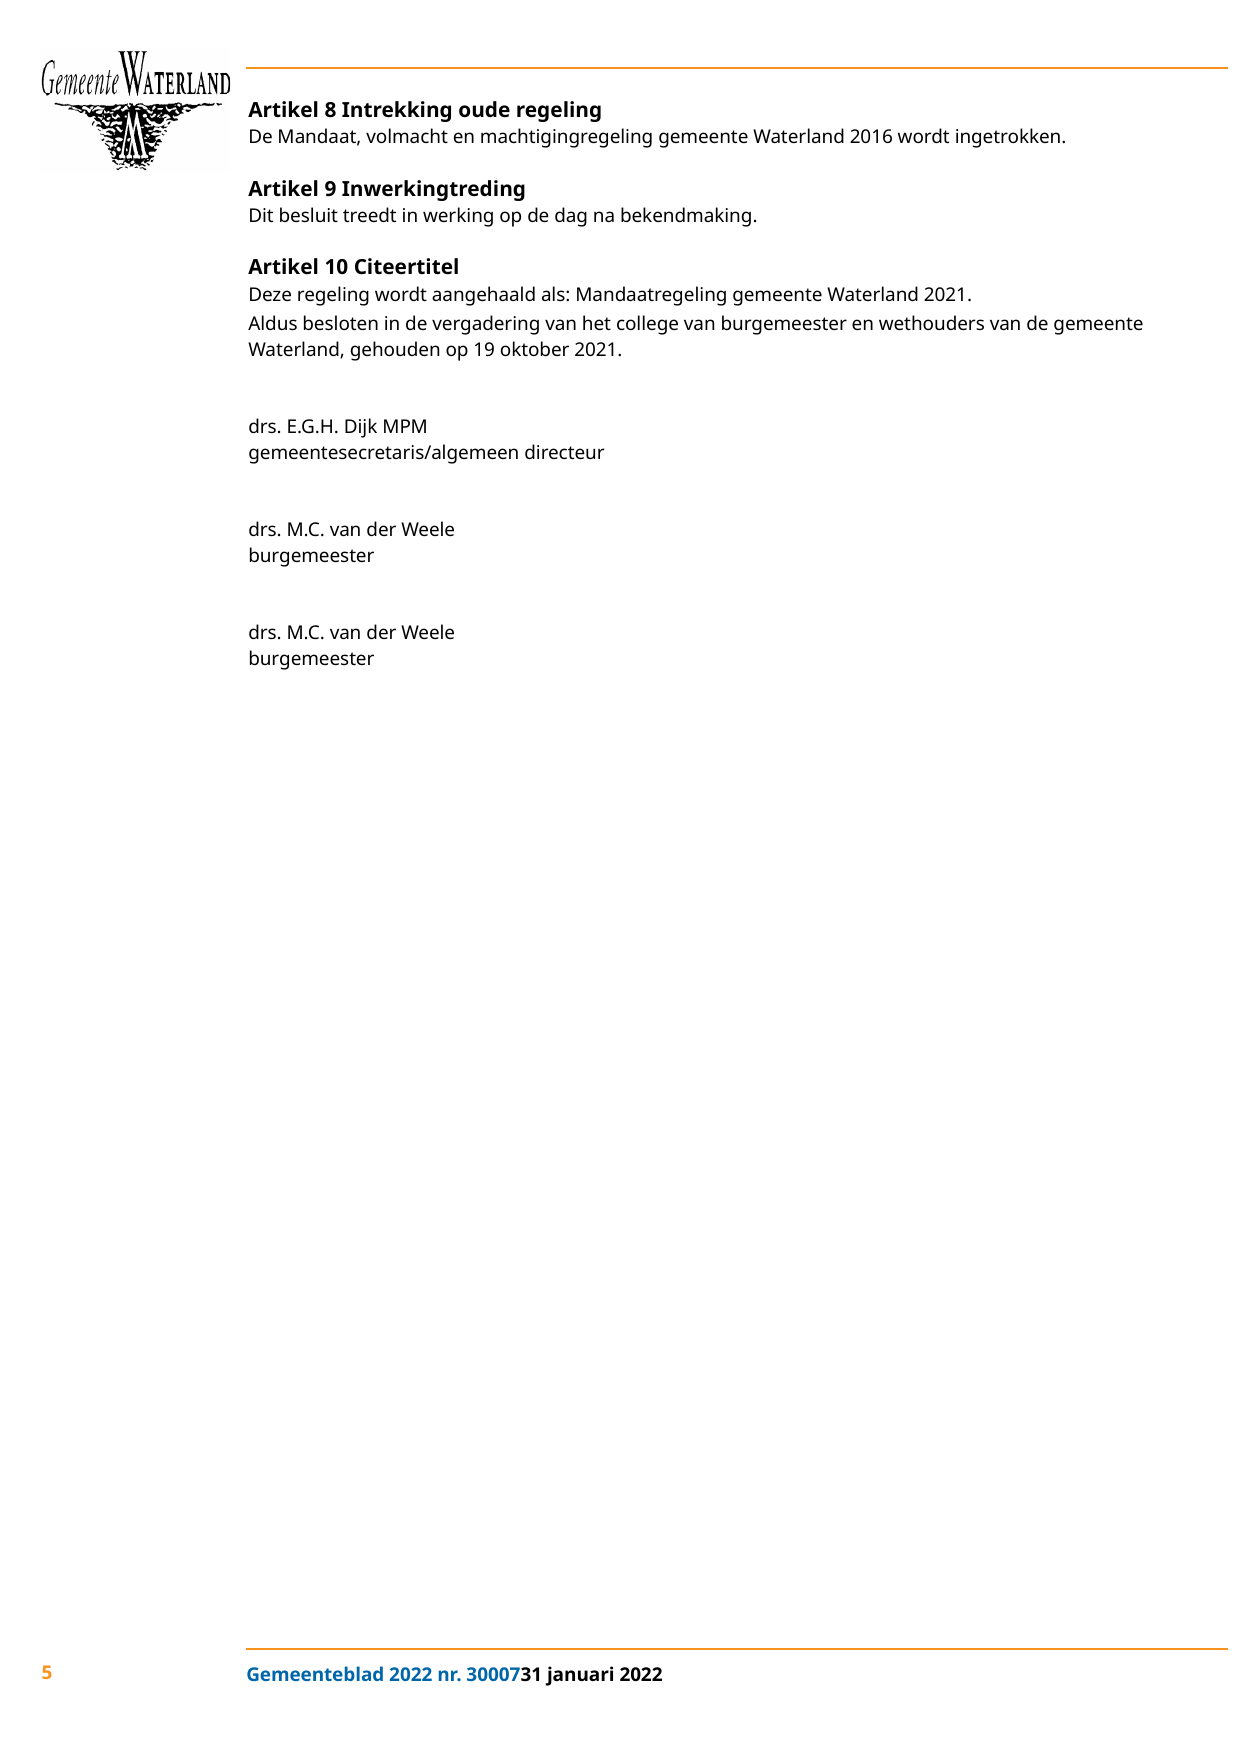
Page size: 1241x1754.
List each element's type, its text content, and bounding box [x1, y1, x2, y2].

text Dit besluit treedt in werking op de dag na bekendmaking. [248, 202, 1152, 228]
text Artikel 10 Citeertitel [248, 252, 1152, 281]
text drs. M.C. van der Weele [248, 516, 1152, 542]
text burgemeester [248, 542, 1152, 568]
text burgemeester [248, 645, 1152, 671]
text De Mandaat, volmacht en machtigingregeling gemeente Waterland 2016 wordt ingetrokken. [248, 123, 1152, 149]
text Deze regeling wordt aangehaald als: Mandaatregeling gemeente Waterland 2021. [248, 281, 1152, 307]
text Aldus besloten in de vergadering van het college van burgemeester en wethouders van de gemeente Waterland, gehouden op 19 oktober 2021. [248, 311, 1152, 362]
text Artikel 9 Inwerkingtreding [248, 174, 1152, 202]
picture [41, 47, 231, 172]
text gemeentesecretaris/algemeen directeur [248, 439, 1152, 465]
text drs. E.G.H. Dijk MPM [248, 413, 1152, 439]
text Artikel 8 Intrekking oude regeling [248, 95, 1152, 123]
text drs. M.C. van der Weele [248, 619, 1152, 645]
